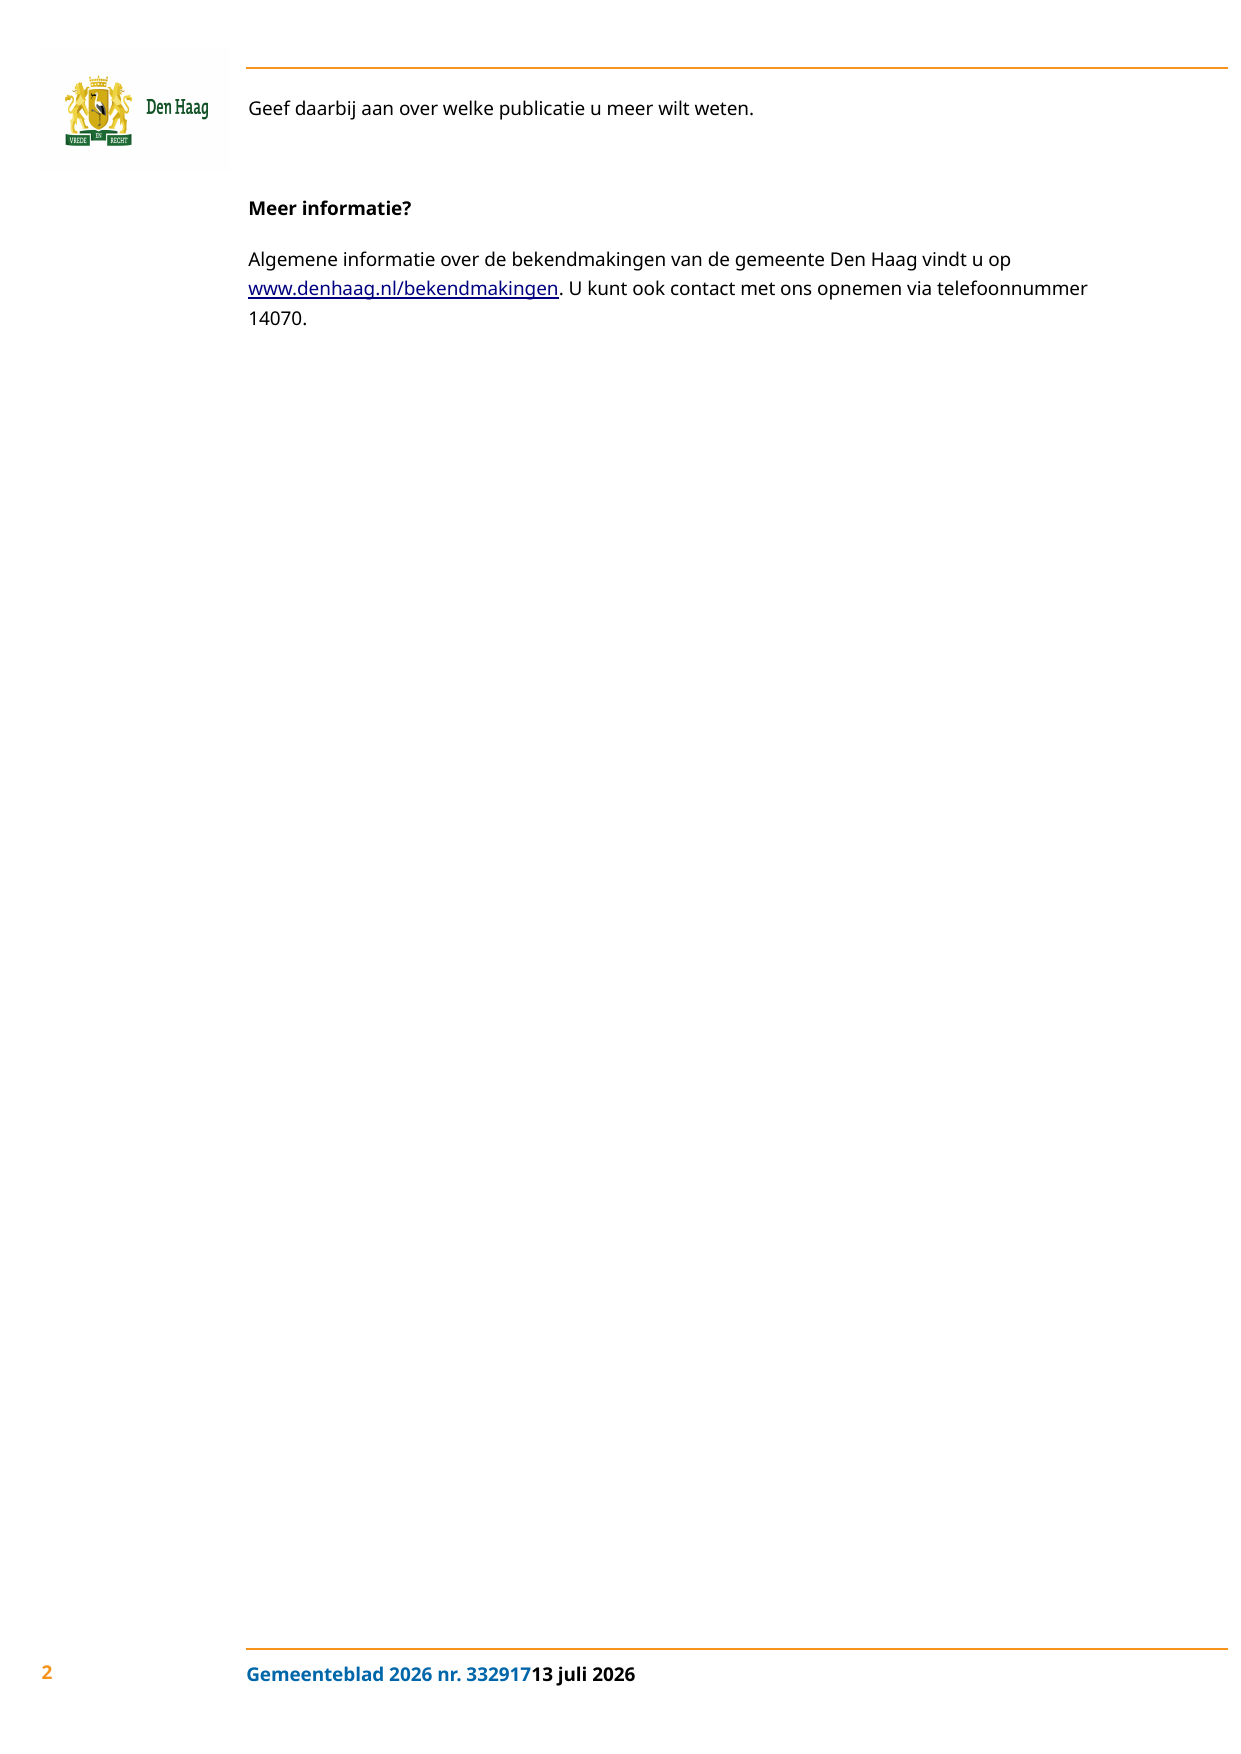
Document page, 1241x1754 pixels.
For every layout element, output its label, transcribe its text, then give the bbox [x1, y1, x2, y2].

text Meer informatie? [248, 196, 1152, 221]
picture [41, 47, 231, 172]
text Geef daarbij aan over welke publicatie u meer wilt weten. [248, 95, 1152, 121]
text Algemene informatie over de bekendmakingen van de gemeente Den Haag vindt u op www.denhaag.nl/bekendmakingen. U kunt ook contact met ons opnemen via telefoonnummer 14070. [248, 246, 1152, 331]
